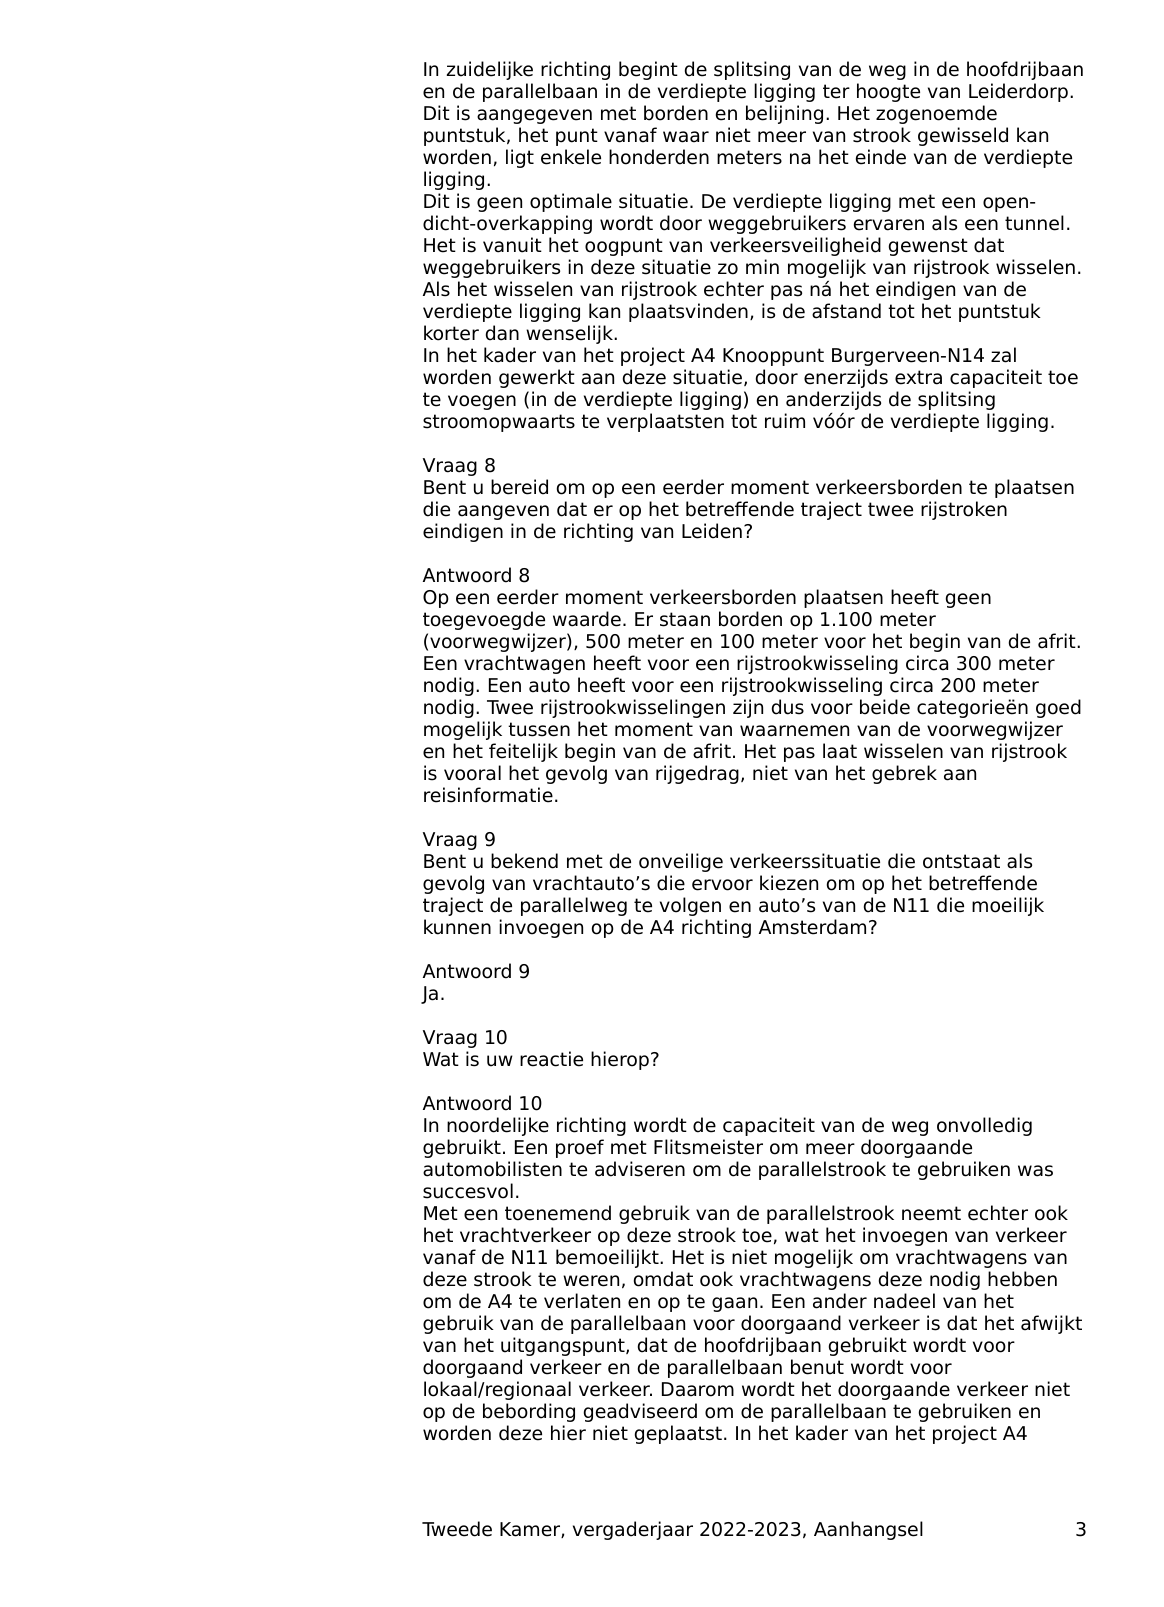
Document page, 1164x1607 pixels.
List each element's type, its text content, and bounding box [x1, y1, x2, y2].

text In noordelijke richting wordt de capaciteit van de weg onvolledig gebruikt. Een proef met Flitsmeister om meer doorgaande automobilisten te adviseren om de parallelstrook te gebruiken was succesvol. [422, 1115, 1087, 1203]
text Bent u bekend met de onveilige verkeerssituatie die ontstaat als gevolg van vrachtauto’s die ervoor kiezen om op het betreffende traject de parallelweg te volgen en auto’s van de N11 die moeilijk kunnen invoegen op de A4 richting Amsterdam? [422, 851, 1087, 939]
text Dit is geen optimale situatie. De verdiepte ligging met een open-dicht-overkapping wordt door weggebruikers ervaren als een tunnel. Het is vanuit het oogpunt van verkeersveiligheid gewenst dat weggebruikers in deze situatie zo min mogelijk van rijstrook wisselen. Als het wisselen van rijstrook echter pas ná het eindigen van de verdiepte ligging kan plaatsvinden, is de afstand tot het puntstuk korter dan wenselijk. [422, 191, 1087, 345]
text Bent u bereid om op een eerder moment verkeersborden te plaatsen die aangeven dat er op het betreffende traject twee rijstroken eindigen in de richting van Leiden? [422, 477, 1087, 543]
text Ja. [422, 983, 1087, 1005]
text Vraag 10 [422, 1027, 1087, 1049]
text Vraag 8 [422, 455, 1087, 477]
text Antwoord 10 [422, 1093, 1087, 1115]
text Met een toenemend gebruik van de parallelstrook neemt echter ook het vrachtverkeer op deze strook toe, wat het invoegen van verkeer vanaf de N11 bemoeilijkt. Het is niet mogelijk om vrachtwagens van deze strook te weren, omdat ook vrachtwagens deze nodig hebben om de A4 te verlaten en op te gaan. Een ander nadeel van het gebruik van de parallelbaan voor doorgaand verkeer is dat het afwijkt van het uitgangspunt, dat de hoofdrijbaan gebruikt wordt voor doorgaand verkeer en de parallelbaan benut wordt voor lokaal/regionaal verkeer. Daarom wordt het doorgaande verkeer niet op de bebording geadviseerd om de parallelbaan te gebruiken en worden deze hier niet geplaatst. In het kader van het project A4 [422, 1203, 1087, 1445]
text In het kader van het project A4 Knooppunt Burgerveen-N14 zal worden gewerkt aan deze situatie, door enerzijds extra capaciteit toe te voegen (in de verdiepte ligging) en anderzijds de splitsing stroomopwaarts te verplaatsten tot ruim vóór de verdiepte ligging. [422, 345, 1087, 433]
text Wat is uw reactie hierop? [422, 1049, 1087, 1071]
text Op een eerder moment verkeersborden plaatsen heeft geen toegevoegde waarde. Er staan borden op 1.100 meter (voorwegwijzer), 500 meter en 100 meter voor het begin van de afrit. Een vrachtwagen heeft voor een rijstrookwisseling circa 300 meter nodig. Een auto heeft voor een rijstrookwisseling circa 200 meter nodig. Twee rijstrookwisselingen zijn dus voor beide categorieën goed mogelijk tussen het moment van waarnemen van de voorwegwijzer en het feitelijk begin van de afrit. Het pas laat wisselen van rijstrook is vooral het gevolg van rijgedrag, niet van het gebrek aan reisinformatie. [422, 587, 1087, 807]
text In zuidelijke richting begint de splitsing van de weg in de hoofdrijbaan en de parallelbaan in de verdiepte ligging ter hoogte van Leiderdorp. Dit is aangegeven met borden en belijning. Het zogenoemde puntstuk, het punt vanaf waar niet meer van strook gewisseld kan worden, ligt enkele honderden meters na het einde van de verdiepte ligging. [422, 59, 1087, 191]
text Vraag 9 [422, 829, 1087, 851]
text Antwoord 8 [422, 565, 1087, 587]
text Antwoord 9 [422, 961, 1087, 983]
